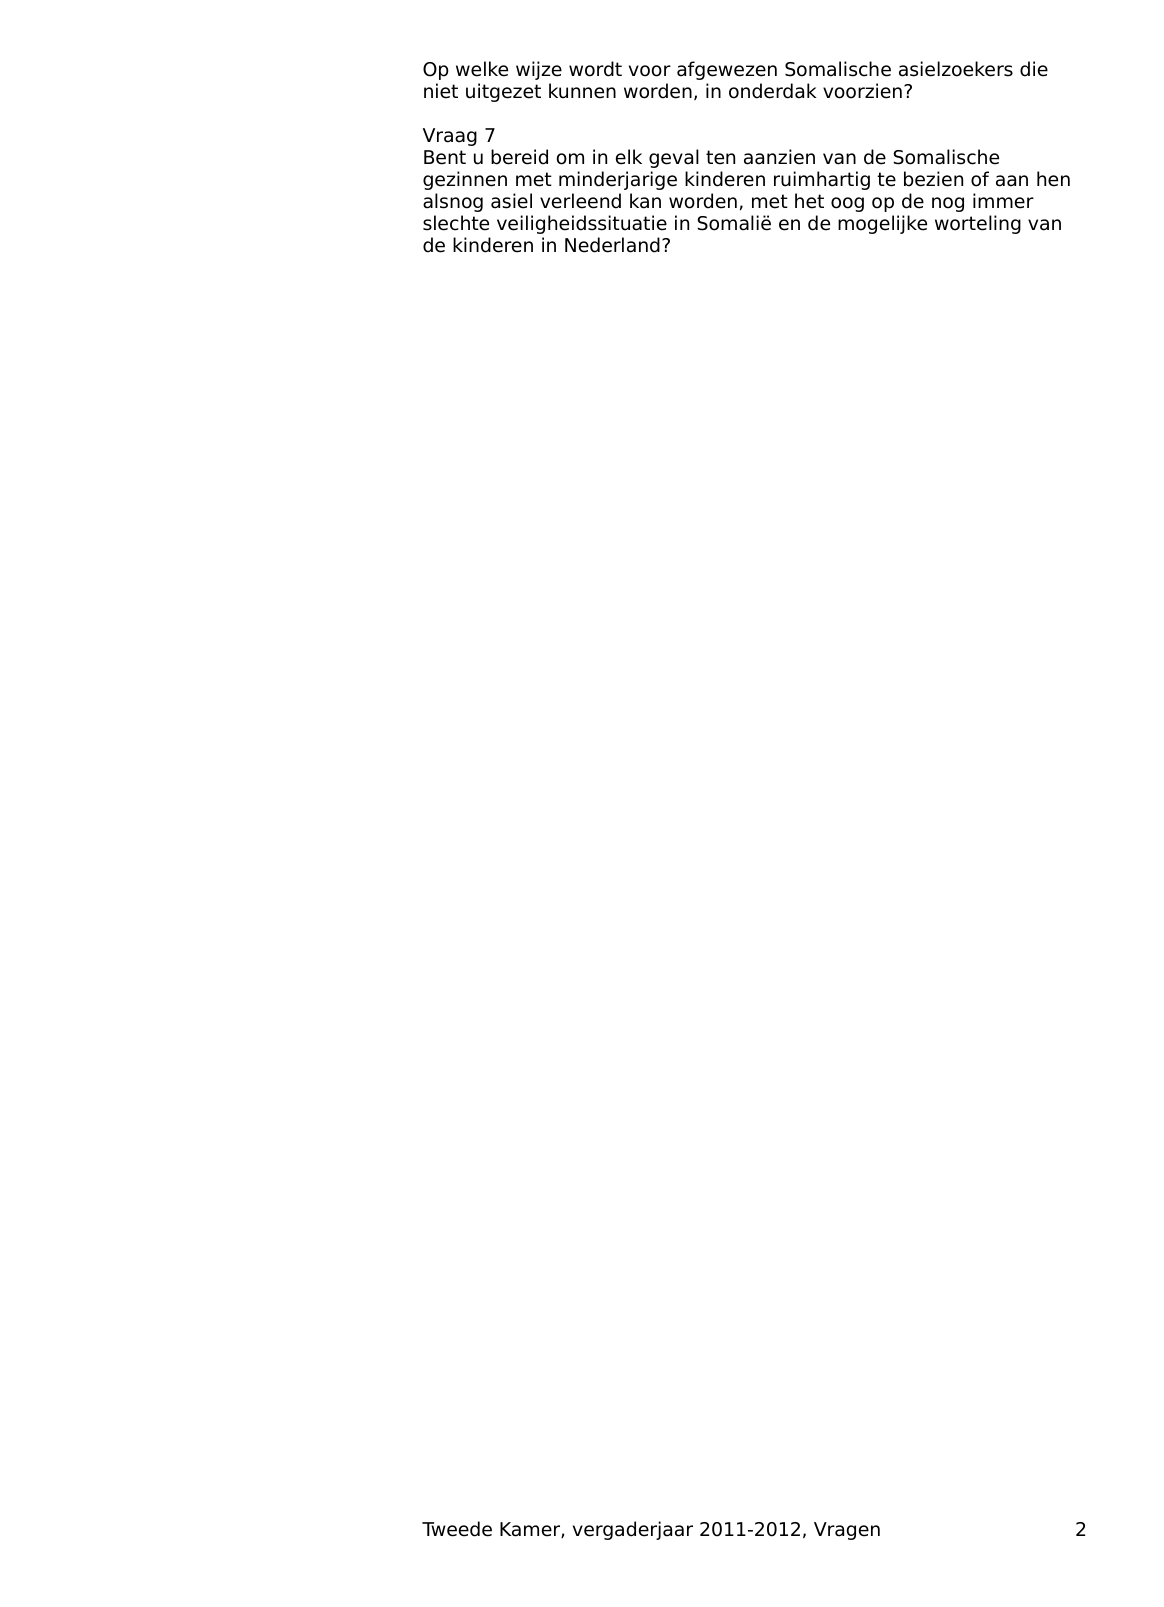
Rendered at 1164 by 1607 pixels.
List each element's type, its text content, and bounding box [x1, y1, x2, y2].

text Bent u bereid om in elk geval ten aanzien van de Somalische gezinnen met minderjarige kinderen ruimhartig te bezien of aan hen alsnog asiel verleend kan worden, met het oog op de nog immer slechte veiligheidssituatie in Somalië en de mogelijke worteling van de kinderen in Nederland? [422, 147, 1087, 257]
text Vraag 7 [422, 125, 1087, 147]
text Op welke wijze wordt voor afgewezen Somalische asielzoekers die niet uitgezet kunnen worden, in onderdak voorzien? [422, 59, 1087, 103]
